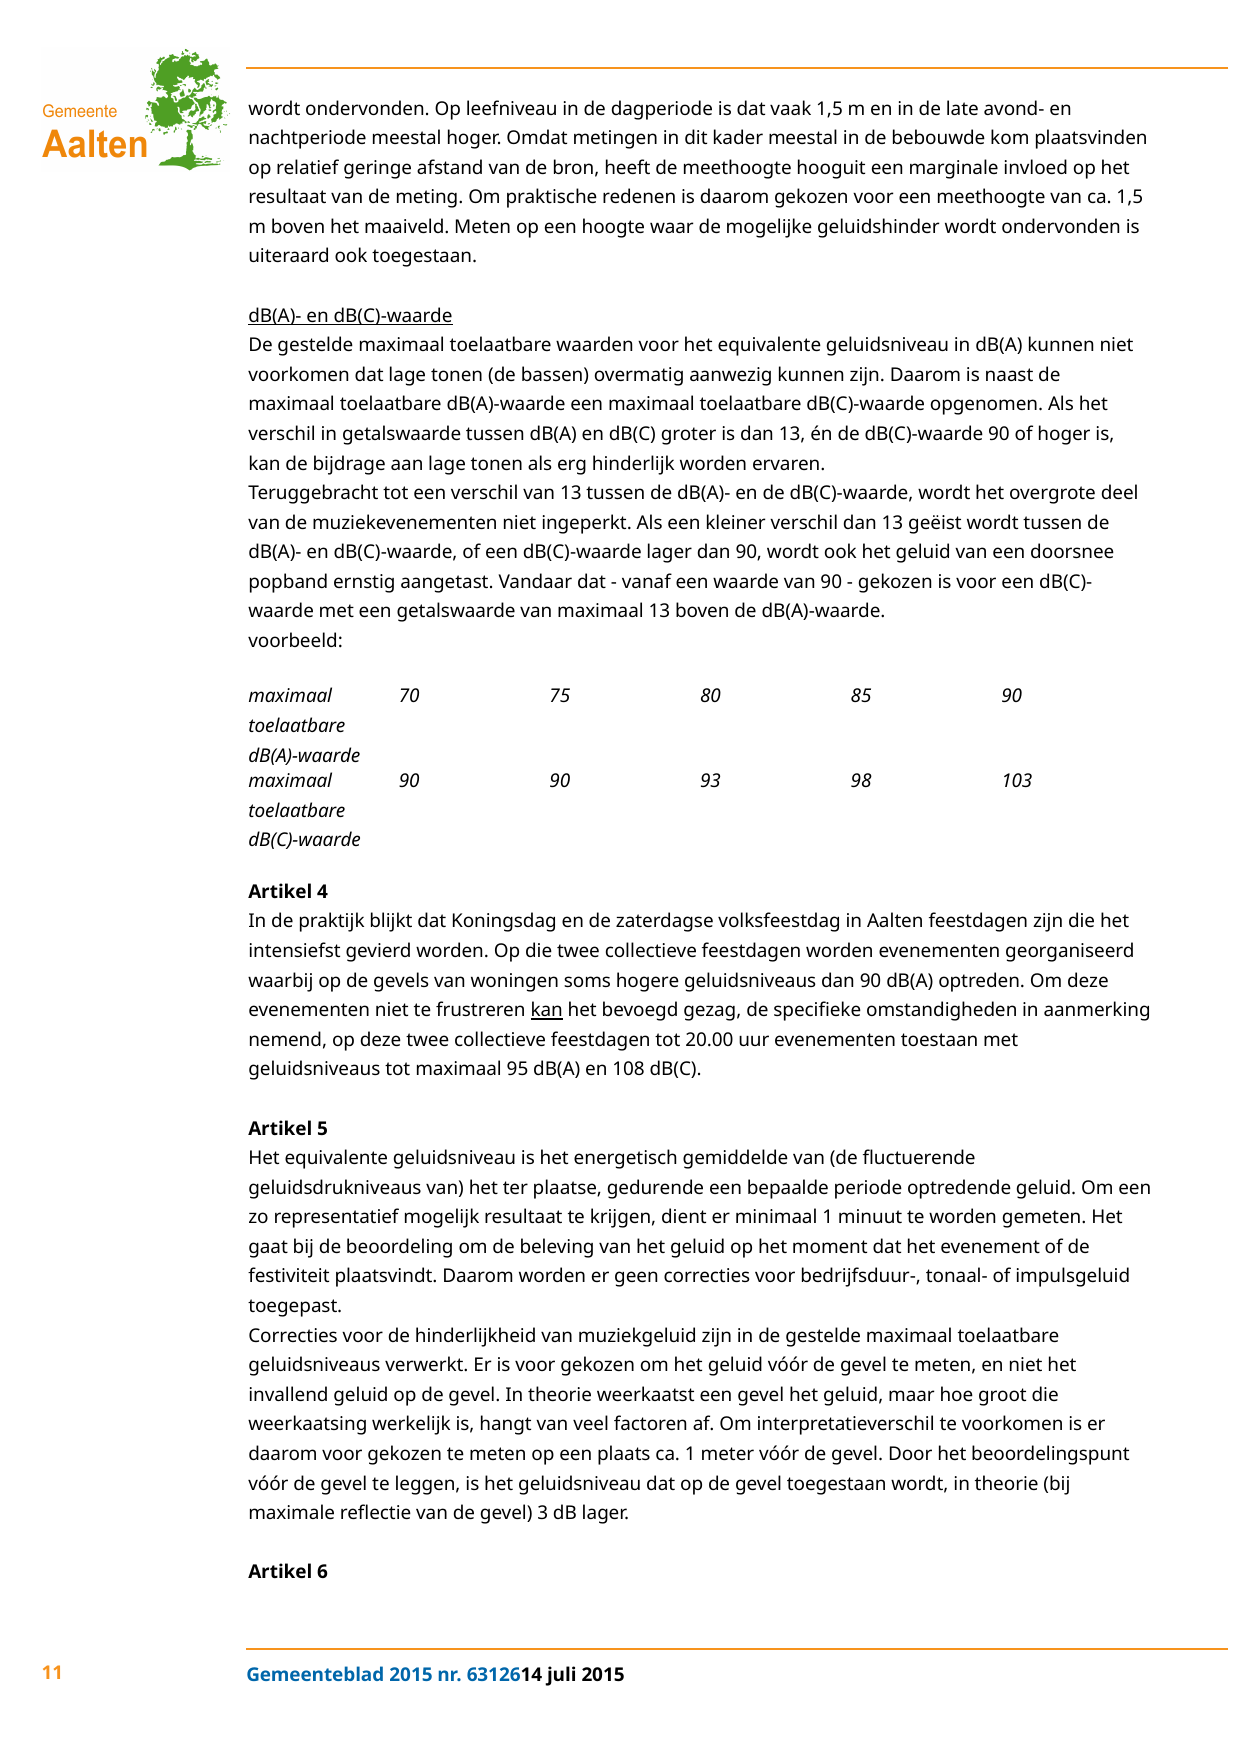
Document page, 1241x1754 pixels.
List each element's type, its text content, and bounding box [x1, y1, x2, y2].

table_cell 103 [1001, 768, 1152, 852]
text De gestelde maximaal toelaatbare waarden voor het equivalente geluidsniveau in dB(A) kunnen niet voorkomen dat lage tonen (de bassen) overmatig aanwezig kunnen zijn. Daarom is naast de maximaal toelaatbare dB(A)-waarde een maximaal toelaatbare dB(C)-waarde opgenomen. Als het verschil in getalswaarde tussen dB(A) en dB(C) groter is dan 13, én de dB(C)-waarde 90 of hoger is, kan de bijdrage aan lage tonen als erg hinderlijk worden ervaren. [248, 331, 1152, 476]
table_header maximaal toelaatbare dB(A)-waarde [248, 683, 398, 767]
table_cell maximaal toelaatbare dB(C)-waarde [248, 768, 398, 852]
text Het equivalente geluidsniveau is het energetisch gemiddelde van (de fluctuerende geluidsdrukniveaus van) het ter plaatse, gedurende een bepaalde periode optredende geluid. Om een zo representatief mogelijk resultaat te krijgen, dient er minimaal 1 minuut te worden gemeten. Het gaat bij de beoordeling om de beleving van het geluid op het moment dat het evenement of de festiviteit plaatsvindt. Daarom worden er geen correcties voor bedrijfsduur-, tonaal- of impulsgeluid toegepast. [248, 1144, 1152, 1318]
text In de praktijk blijkt dat Koningsdag en de zaterdagse volksfeestdag in Aalten feestdagen zijn die het intensiefst gevierd worden. Op die twee collectieve feestdagen worden evenementen georganiseerd waarbij op de gevels van woningen soms hogere geluidsniveaus dan 90 dB(A) optreden. Om deze evenementen niet te frustreren kan het bevoegd gezag, de specifieke omstandigheden in aanmerking nemend, op deze twee collectieve feestdagen tot 20.00 uur evenementen toestaan met geluidsniveaus tot maximaal 95 dB(A) en 108 dB(C). [248, 908, 1152, 1081]
table_header 75 [549, 683, 700, 767]
text Artikel 5 [248, 1115, 1152, 1141]
text Teruggebracht tot een verschil van 13 tussen de dB(A)- en de dB(C)-waarde, wordt het overgrote deel van de muziekevenementen niet ingeperkt. Als een kleiner verschil dan 13 geëist wordt tussen de dB(A)- en dB(C)-waarde, of een dB(C)-waarde lager dan 90, wordt ook het geluid van een doorsnee popband ernstig aangetast. Vandaar dat - vanaf een waarde van 90 - gekozen is voor een dB(C)-waarde met een getalswaarde van maximaal 13 boven de dB(A)-waarde. [248, 479, 1152, 623]
table_header 80 [700, 683, 850, 767]
text Artikel 6 [248, 1558, 1152, 1584]
table_cell 90 [399, 768, 549, 852]
picture [41, 47, 231, 172]
text Artikel 4 [248, 878, 1152, 904]
table_header 90 [1001, 683, 1152, 767]
table_header 85 [850, 683, 1001, 767]
table_cell 98 [850, 768, 1001, 852]
table_header 70 [399, 683, 549, 767]
table_cell 93 [700, 768, 850, 852]
table_cell 90 [549, 768, 700, 852]
text wordt ondervonden. Op leefniveau in de dagperiode is dat vaak 1,5 m en in de late avond- en nachtperiode meestal hoger. Omdat metingen in dit kader meestal in de bebouwde kom plaatsvinden op relatief geringe afstand van de bron, heeft de meethoogte hooguit een marginale invloed op het resultaat van de meting. Om praktische redenen is daarom gekozen voor een meethoogte van ca. 1,5 m boven het maaiveld. Meten op een hoogte waar de mogelijke geluidshinder wordt ondervonden is uiteraard ook toegestaan. [248, 95, 1152, 268]
text dB(A)- en dB(C)-waarde [248, 302, 1152, 328]
text Correcties voor de hinderlijkheid van muziekgeluid zijn in de gestelde maximaal toelaatbare geluidsniveaus verwerkt. Er is voor gekozen om het geluid vóór de gevel te meten, en niet het invallend geluid op de gevel. In theorie weerkaatst een gevel het geluid, maar hoe groot die weerkaatsing werkelijk is, hangt van veel factoren af. Om interpretatieverschil te voorkomen is er daarom voor gekozen te meten op een plaats ca. 1 meter vóór de gevel. Door het beoordelingspunt vóór de gevel te leggen, is het geluidsniveau dat op de gevel toegestaan wordt, in theorie (bij maximale reflectie van de gevel) 3 dB lager. [248, 1322, 1152, 1525]
text voorbeeld: [248, 627, 1152, 653]
